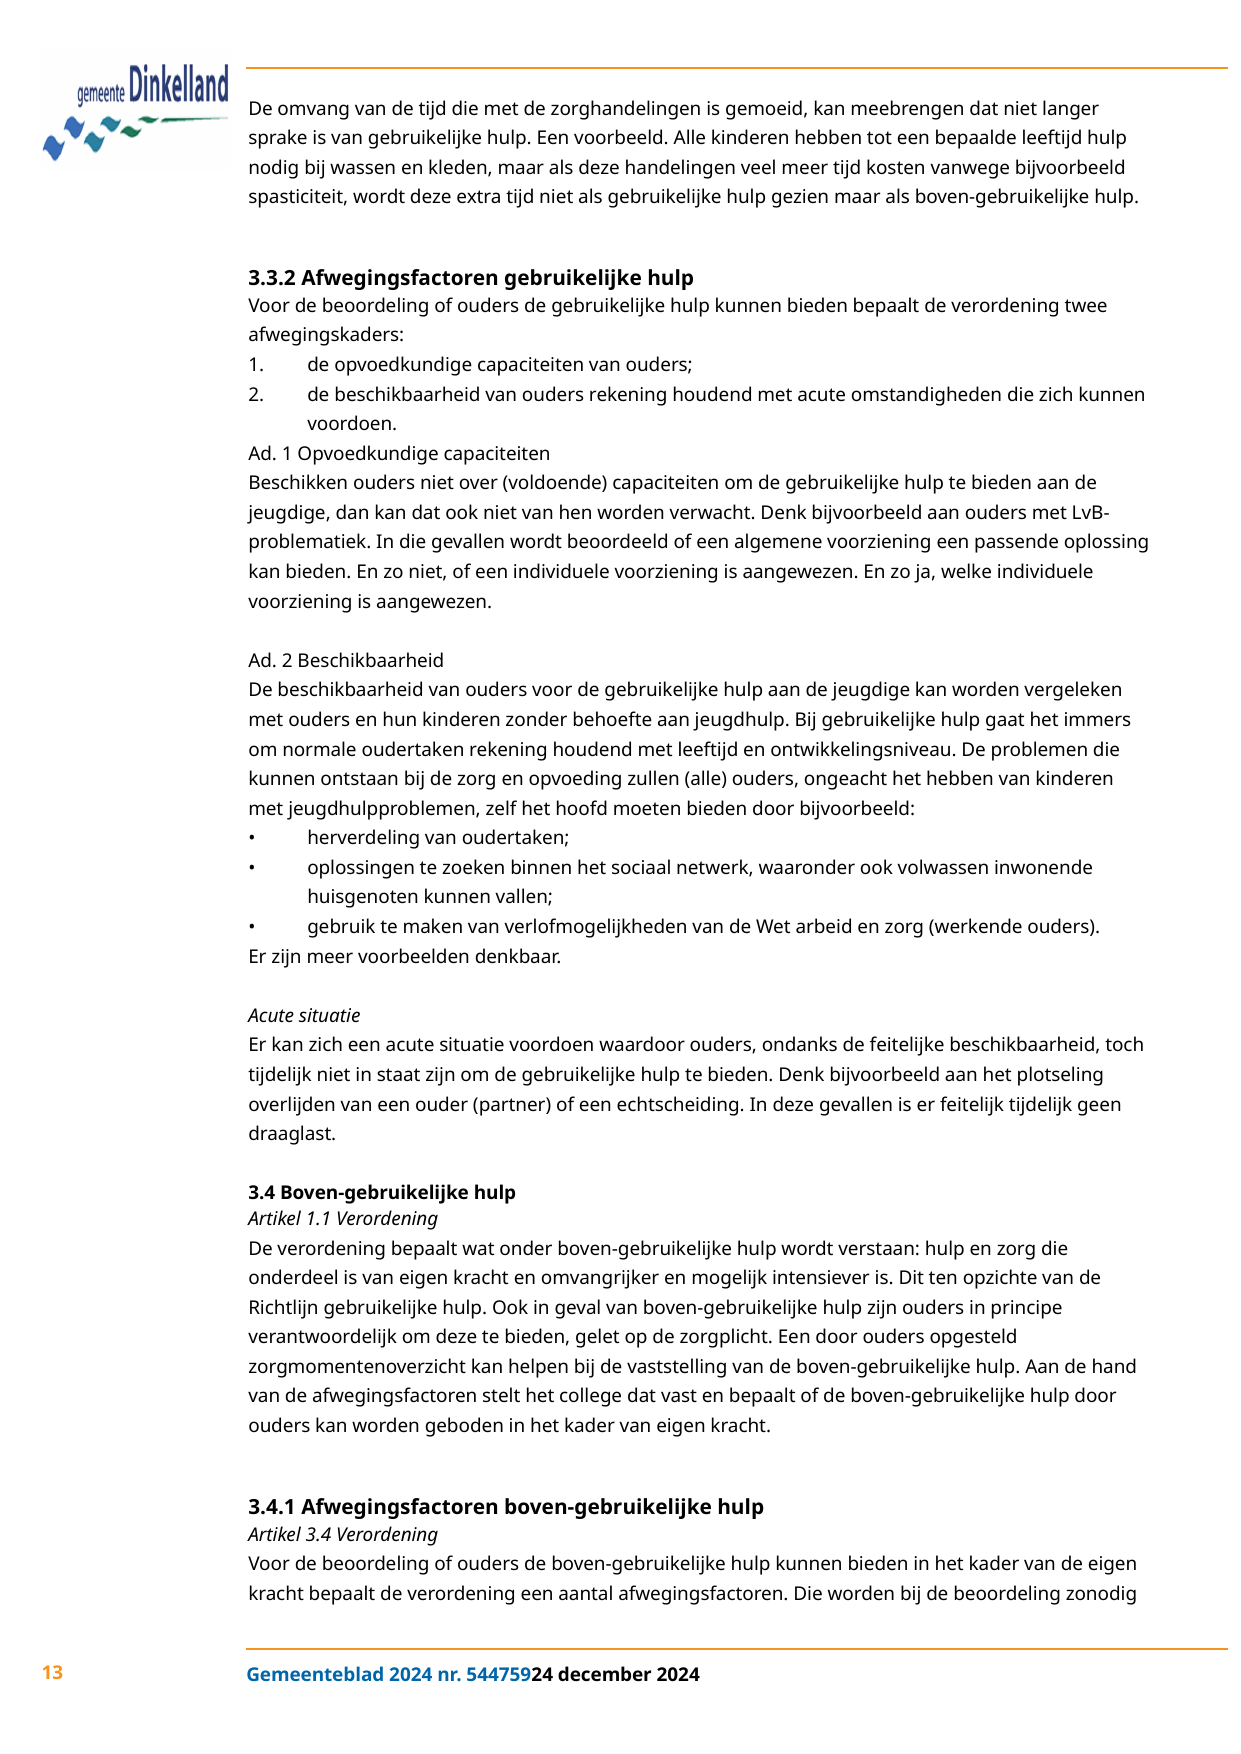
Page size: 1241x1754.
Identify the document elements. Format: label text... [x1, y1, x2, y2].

text Ad. 1 Opvoedkundige capaciteiten [248, 440, 1152, 466]
list oplossingen te zoeken binnen het sociaal netwerk, waaronder ook volwassen inwonende huisgenoten kunnen vallen; [248, 854, 1152, 909]
text De beschikbaarheid van ouders voor de gebruikelijke hulp aan de jeugdige kan worden vergeleken met ouders en hun kinderen zonder behoefte aan jeugdhulp. Bij gebruikelijke hulp gaat het immers om normale oudertaken rekening houdend met leeftijd en ontwikkelingsniveau. De problemen die kunnen ontstaan bij de zorg en opvoeding zullen (alle) ouders, ongeacht het hebben van kinderen met jeugdhulpproblemen, zelf het hoofd moeten bieden door bijvoorbeeld: [248, 677, 1152, 821]
text Artikel 3.4 Verordening [248, 1521, 1152, 1546]
list gebruik te maken van verlofmogelijkheden van de Wet arbeid en zorg (werkende ouders). [248, 913, 1152, 939]
text 3.4 Boven-gebruikelijke hulp [248, 1179, 1152, 1205]
text Beschikken ouders niet over (voldoende) capaciteiten om de gebruikelijke hulp te bieden aan de jeugdige, dan kan dat ook niet van hen worden verwacht. Denk bijvoorbeeld aan ouders met LvB-problematiek. In die gevallen wordt beoordeeld of een algemene voorziening een passende oplossing kan bieden. En zo niet, of een individuele voorziening is aangewezen. En zo ja, welke individuele voorziening is aangewezen. [248, 469, 1152, 613]
text 3.4.1 Afwegingsfactoren boven-gebruikelijke hulp [248, 1492, 1152, 1521]
text Er zijn meer voorbeelden denkbaar. [248, 943, 1152, 968]
text Artikel 1.1 Verordening [248, 1205, 1152, 1231]
text De omvang van de tijd die met de zorghandelingen is gemoeid, kan meebrengen dat niet langer sprake is van gebruikelijke hulp. Een voorbeeld. Alle kinderen hebben tot een bepaalde leeftijd hulp nodig bij wassen en kleden, maar als deze handelingen veel meer tijd kosten vanwege bijvoorbeeld spasticiteit, wordt deze extra tijd niet als gebruikelijke hulp gezien maar als boven-gebruikelijke hulp. [248, 95, 1152, 209]
text Voor de beoordeling of ouders de boven-gebruikelijke hulp kunnen bieden in het kader van de eigen kracht bepaalt de verordening een aantal afwegingsfactoren. Die worden bij de beoordeling zonodig [248, 1550, 1152, 1606]
list herverdeling van oudertaken; [248, 824, 1152, 850]
text Ad. 2 Beschikbaarheid [248, 647, 1152, 673]
text Acute situatie [248, 1002, 1152, 1028]
picture [41, 47, 231, 172]
list de beschikbaarheid van ouders rekening houdend met acute omstandigheden die zich kunnen voordoen. [248, 381, 1152, 436]
text Voor de beoordeling of ouders de gebruikelijke hulp kunnen bieden bepaalt de verordening twee afwegingskaders: [248, 292, 1152, 347]
list de opvoedkundige capaciteiten van ouders; [248, 351, 1152, 377]
text 3.3.2 Afwegingsfactoren gebruikelijke hulp [248, 263, 1152, 292]
text Er kan zich een acute situatie voordoen waardoor ouders, ondanks de feitelijke beschikbaarheid, toch tijdelijk niet in staat zijn om de gebruikelijke hulp te bieden. Denk bijvoorbeeld aan het plotseling overlijden van een ouder (partner) of een echtscheiding. In deze gevallen is er feitelijk tijdelijk geen draaglast. [248, 1032, 1152, 1146]
text De verordening bepaalt wat onder boven-gebruikelijke hulp wordt verstaan: hulp en zorg die onderdeel is van eigen kracht en omvangrijker en mogelijk intensiever is. Dit ten opzichte van de Richtlijn gebruikelijke hulp. Ook in geval van boven-gebruikelijke hulp zijn ouders in principe verantwoordelijk om deze te bieden, gelet op de zorgplicht. Een door ouders opgesteld zorgmomentenoverzicht kan helpen bij de vaststelling van de boven-gebruikelijke hulp. Aan de hand van de afwegingsfactoren stelt het college dat vast en bepaalt of de boven-gebruikelijke hulp door ouders kan worden geboden in het kader van eigen kracht. [248, 1235, 1152, 1438]
